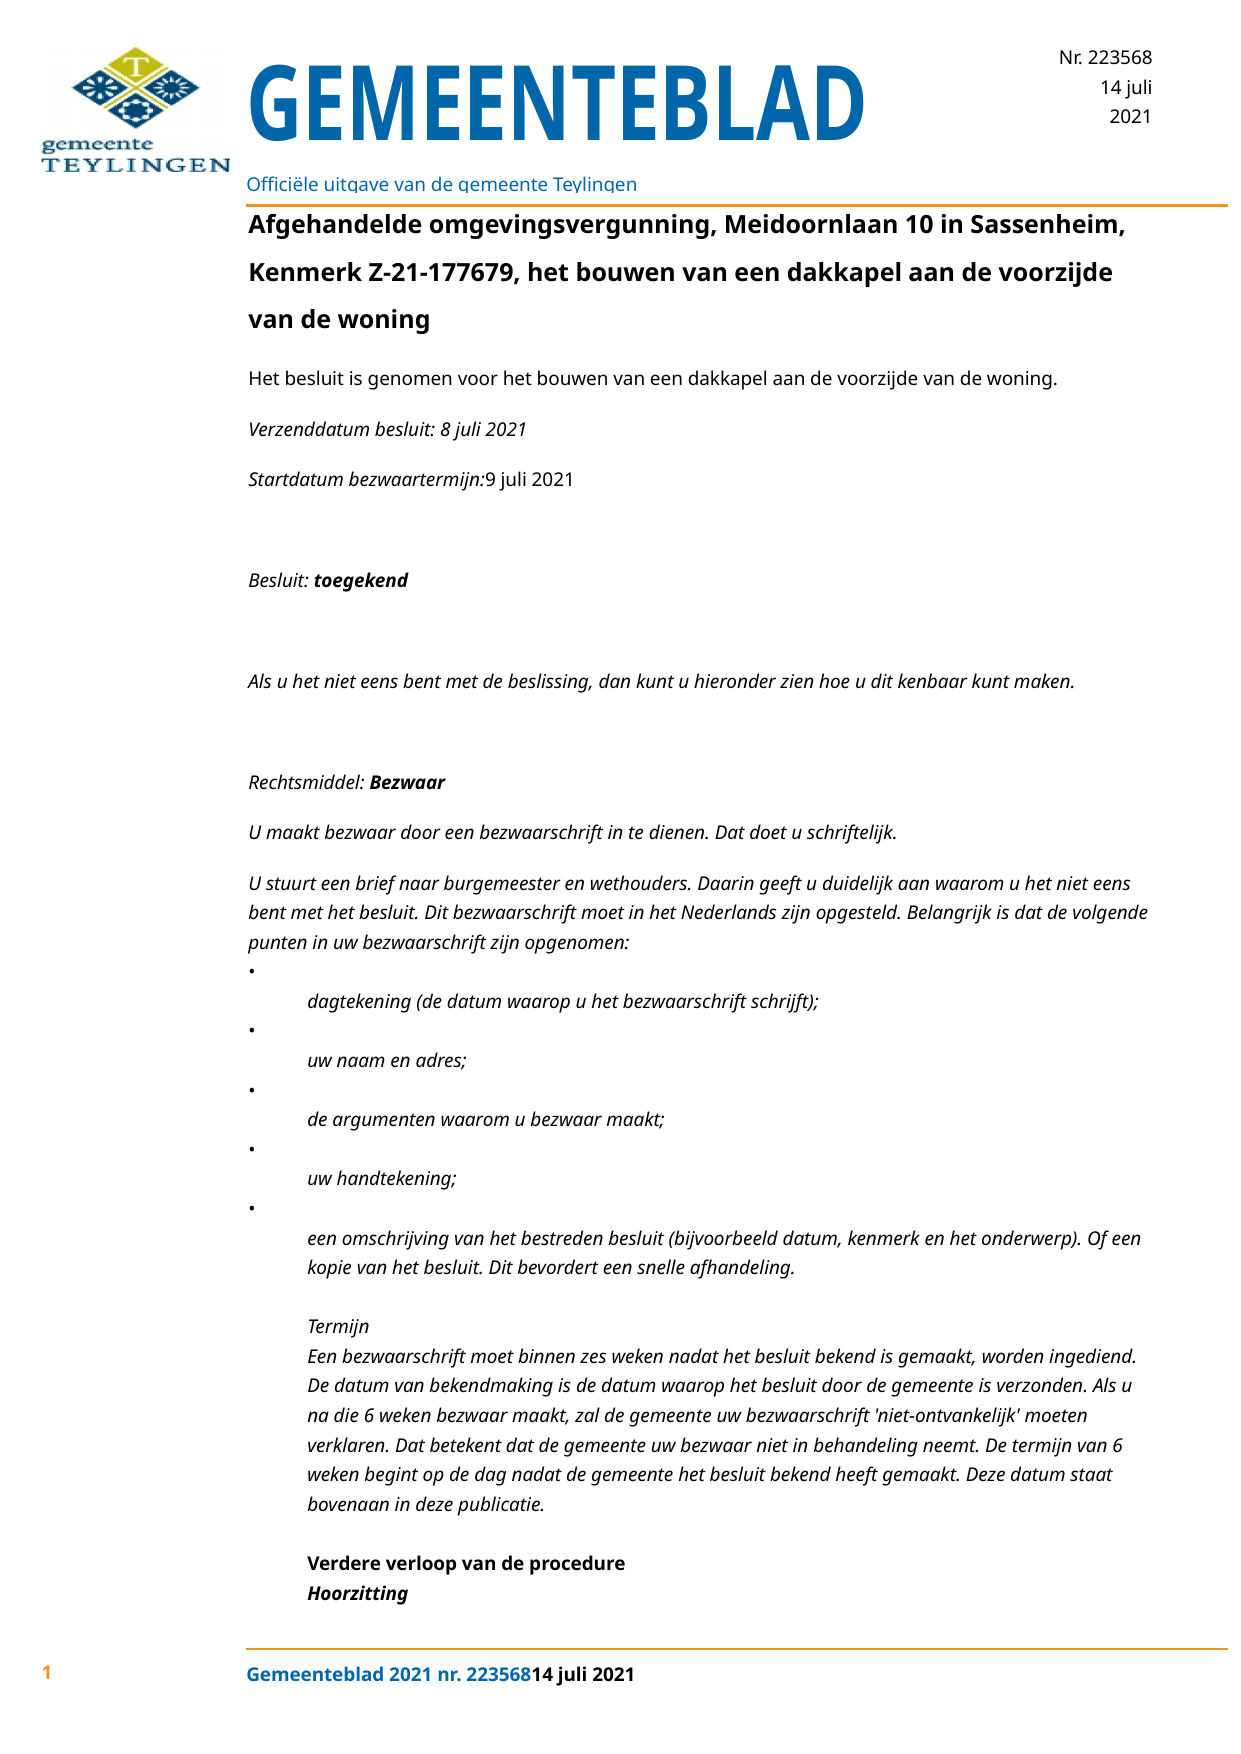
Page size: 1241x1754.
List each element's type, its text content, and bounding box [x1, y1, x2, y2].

list uw handtekening; [248, 1166, 1152, 1191]
list dagtekening (de datum waarop u het bezwaarschrift schrijft); [248, 988, 1152, 1014]
text U stuurt een brief naar burgemeester en wethouders. Daarin geeft u duidelijk aan waarom u het niet eens bent met het besluit. Dit bezwaarschrift moet in het Nederlands zijn opgesteld. Belangrijk is dat de volgende punten in uw bezwaarschrift zijn opgenomen: [248, 870, 1152, 954]
list Een bezwaarschrift moet binnen zes weken nadat het besluit bekend is gemaakt, worden ingediend. De datum van bekendmaking is de datum waarop het besluit door de gemeente is verzonden. Als u na die 6 weken bezwaar maakt, zal de gemeente uw bezwaarschrift 'niet-ontvankelijk' moeten verklaren. Dat betekent dat de gemeente uw bezwaar niet in behandeling neemt. De termijn van 6 weken begint op de dag nadat de gemeente het besluit bekend heeft gemaakt. Deze datum staat bovenaan in deze publicatie. [248, 1343, 1152, 1517]
list uw naam en adres; [248, 1047, 1152, 1073]
text Het besluit is genomen voor het bouwen van een dakkapel aan de voorzijde van de woning. [248, 366, 1152, 391]
list een omschrijving van het bestreden besluit (bijvoorbeeld datum, kenmerk en het onderwerp). Of een kopie van het besluit. Dit bevordert een snelle afhandeling. [248, 1225, 1152, 1280]
list Verdere verloop van de procedure [248, 1550, 1152, 1576]
list de argumenten waarom u bezwaar maakt; [248, 1106, 1152, 1132]
text Afgehandelde omgevingsvergunning, Meidoornlaan 10 in Sassenheim, Kenmerk Z-21-177679, het bouwen van een dakkapel aan de voorzijde van de woning [248, 207, 1152, 336]
text U maakt bezwaar door een bezwaarschrift in te dienen. Dat doet u schriftelijk. [248, 819, 1152, 845]
text Als u het niet eens bent met de beslissing, dan kunt u hieronder zien hoe u dit kenbaar kunt maken. [248, 668, 1152, 694]
text Startdatum bezwaartermijn:9 juli 2021 [248, 466, 1152, 492]
list Termijn [248, 1313, 1152, 1339]
list Hoorzitting [248, 1580, 1152, 1605]
picture [41, 47, 231, 172]
text Verzenddatum besluit: 8 juli 2021 [248, 416, 1152, 442]
text Rechtsmiddel: Bezwaar [248, 769, 1152, 794]
text Besluit: toegekend [248, 567, 1152, 593]
